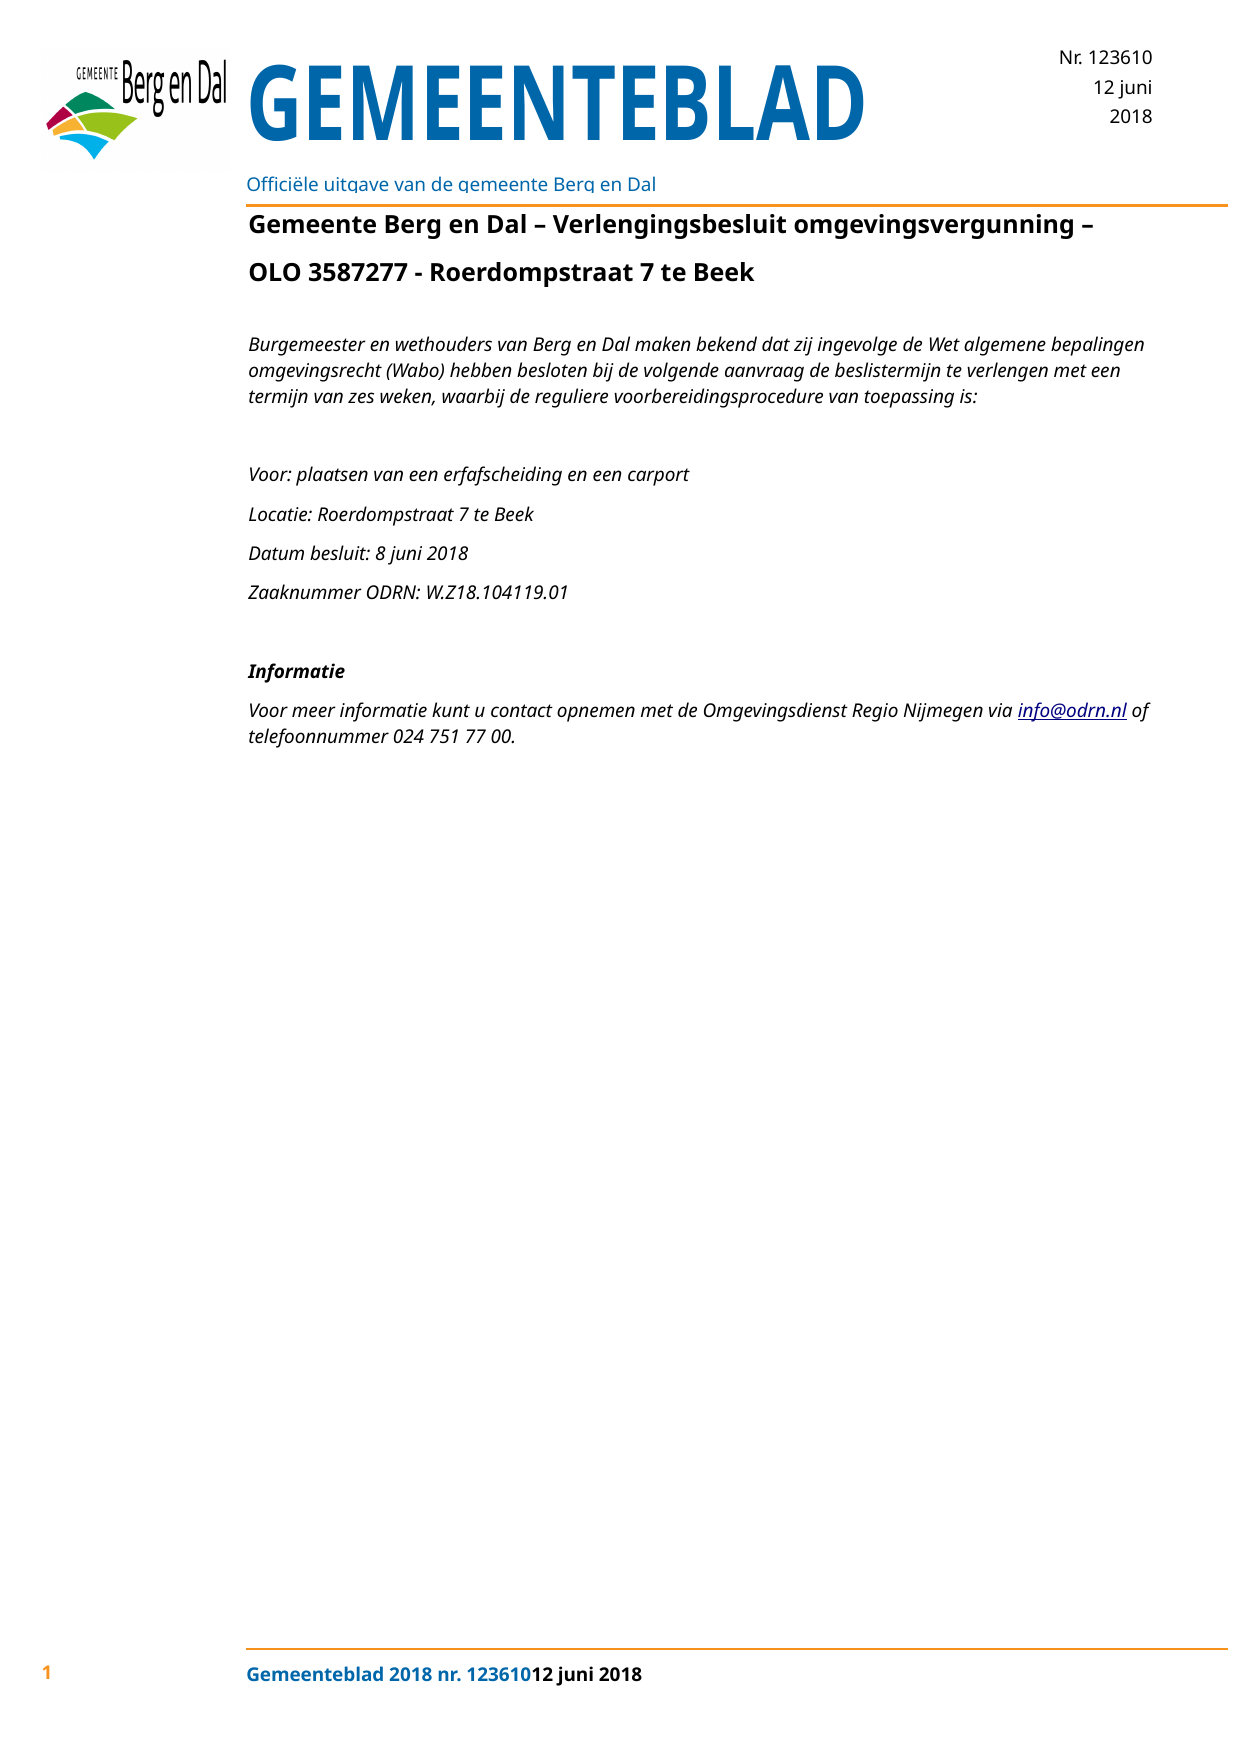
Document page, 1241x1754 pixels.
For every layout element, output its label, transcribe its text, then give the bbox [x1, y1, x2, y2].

text Informatie [248, 658, 1152, 683]
text Voor meer informatie kunt u contact opnemen met de Omgevingsdienst Regio Nijmegen via info@odrn.nl of telefoonnummer 024 751 77 00. [248, 697, 1152, 748]
text Burgemeester en wethouders van Berg en Dal maken bekend dat zij ingevolge de Wet algemene bepalingen omgevingsrecht (Wabo) hebben besloten bij de volgende aanvraag de beslistermijn te verlengen met een termijn van zes weken, waarbij de reguliere voorbereidingsprocedure van toepassing is: [248, 331, 1152, 409]
text Zaaknummer ODRN: W.Z18.104119.01 [248, 579, 1152, 605]
text Voor: plaatsen van een erfafscheiding en een carport [248, 461, 1152, 487]
text Datum besluit: 8 juni 2018 [248, 540, 1152, 566]
text Locatie: Roerdompstraat 7 te Beek [248, 501, 1152, 526]
picture [41, 47, 231, 172]
text Gemeente Berg en Dal – Verlengingsbesluit omgevingsvergunning – OLO 3587277 - Roerdompstraat 7 te Beek [248, 207, 1152, 288]
